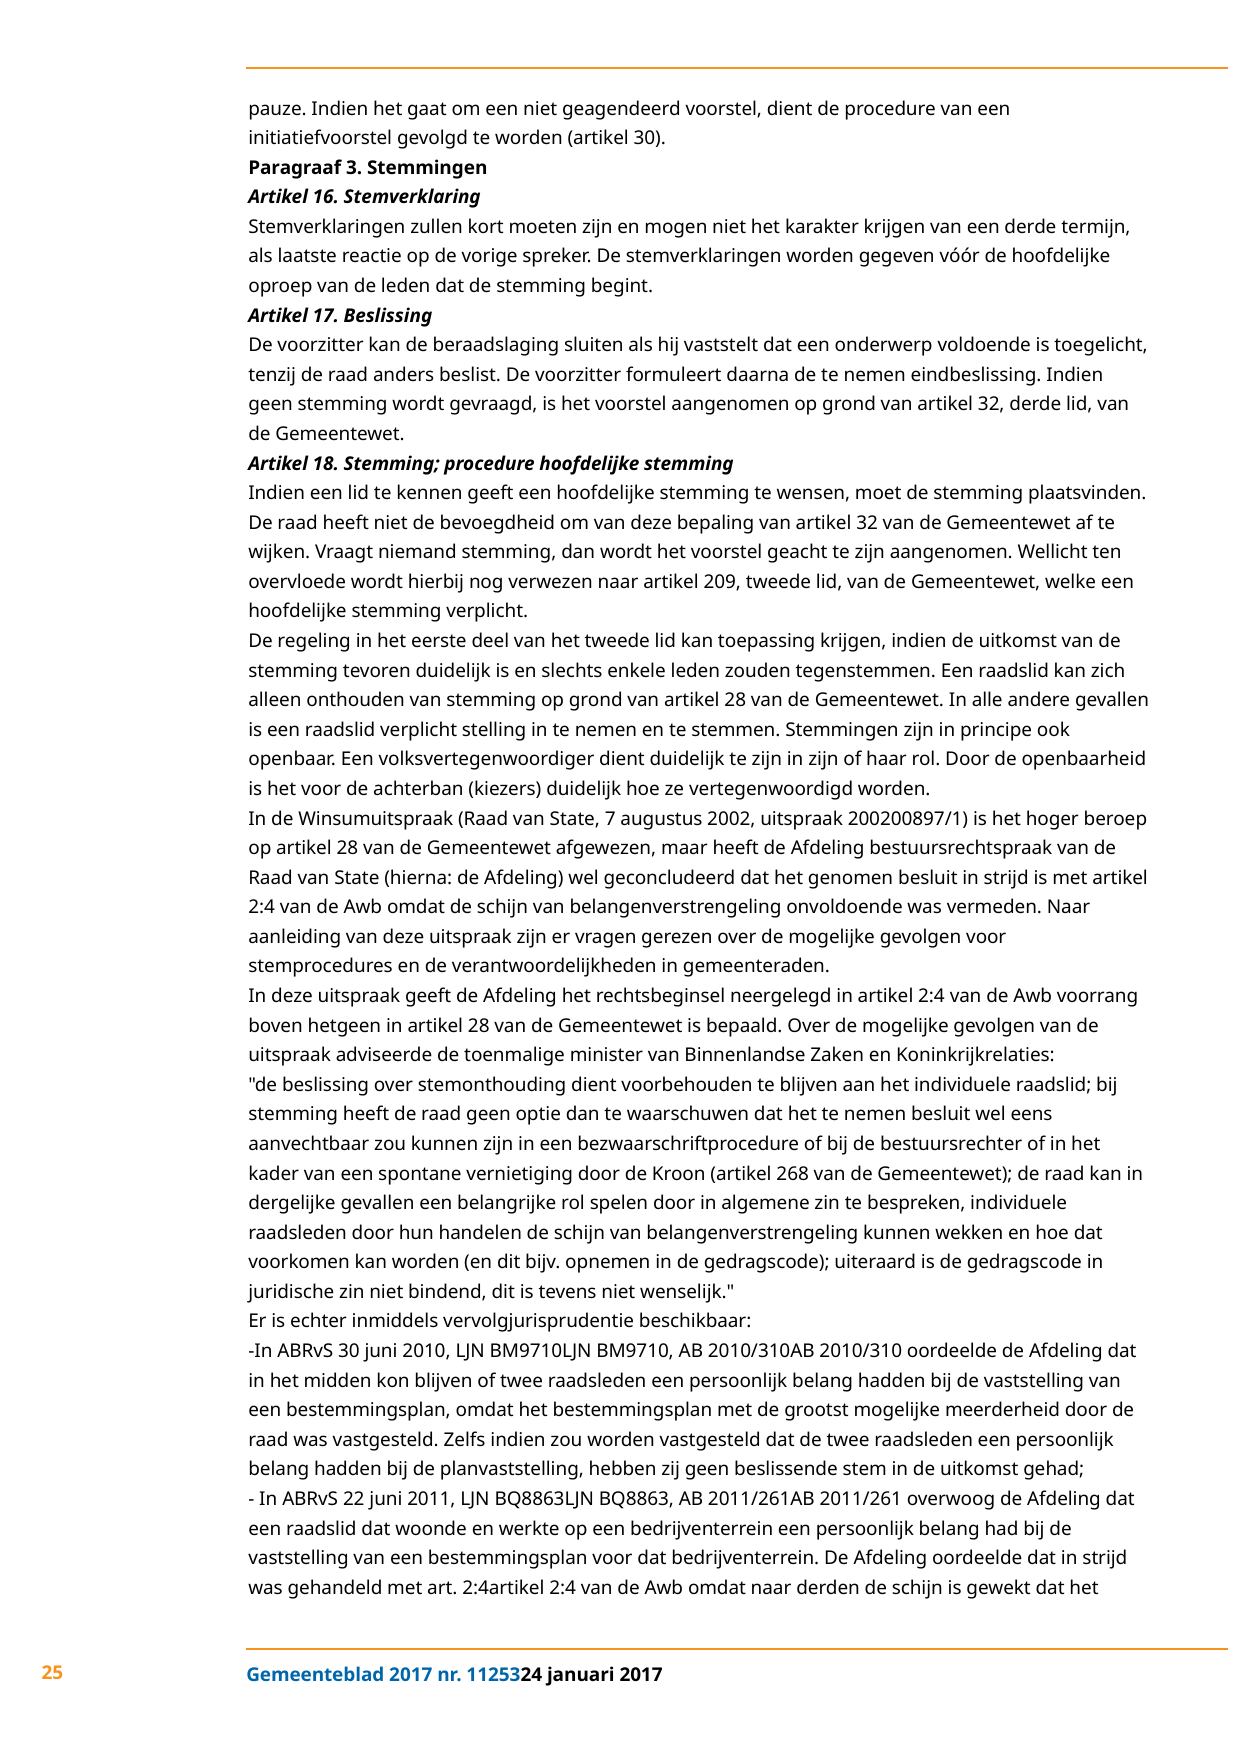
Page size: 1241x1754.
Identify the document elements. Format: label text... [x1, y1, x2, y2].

text -In ABRvS 30 juni 2010, LJN BM9710LJN BM9710, AB 2010/310AB 2010/310 oordeelde de Afdeling dat in het midden kon blijven of twee raadsleden een persoonlijk belang hadden bij de vaststelling van een bestemmingsplan, omdat het bestemmingsplan met de grootst mogelijke meerderheid door de raad was vastgesteld. Zelfs indien zou worden vastgesteld dat de twee raadsleden een persoonlijk belang hadden bij de planvaststelling, hebben zij geen beslissende stem in de uitkomst gehad; [248, 1337, 1152, 1481]
text In de Winsumuitspraak (Raad van State, 7 augustus 2002, uitspraak 200200897/1) is het hoger beroep op artikel 28 van de Gemeentewet afgewezen, maar heeft de Afdeling bestuursrechtspraak van de Raad van State (hierna: de Afdeling) wel geconcludeerd dat het genomen besluit in strijd is met artikel 2:4 van de Awb omdat de schijn van belangenverstrengeling onvoldoende was vermeden. Naar aanleiding van deze uitspraak zijn er vragen gerezen over de mogelijke gevolgen voor stemprocedures en de verantwoordelijkheden in gemeenteraden. [248, 805, 1152, 978]
picture [41, 47, 231, 172]
text Artikel 16. Stemverklaring [248, 183, 1152, 209]
text De voorzitter kan de beraadslaging sluiten als hij vaststelt dat een onderwerp voldoende is toegelicht, tenzij de raad anders beslist. De voorzitter formuleert daarna de te nemen eindbeslissing. Indien geen stemming wordt gevraagd, is het voorstel aangenomen op grond van artikel 32, derde lid, van de Gemeentewet. [248, 331, 1152, 446]
text Stemverklaringen zullen kort moeten zijn en mogen niet het karakter krijgen van een derde termijn, als laatste reactie op de vorige spreker. De stemverklaringen worden gegeven vóór de hoofdelijke oproep van de leden dat de stemming begint. [248, 213, 1152, 298]
text De regeling in het eerste deel van het tweede lid kan toepassing krijgen, indien de uitkomst van de stemming tevoren duidelijk is en slechts enkele leden zouden tegenstemmen. Een raadslid kan zich alleen onthouden van stemming op grond van artikel 28 van de Gemeentewet. In alle andere gevallen is een raadslid verplicht stelling in te nemen en te stemmen. Stemmingen zijn in principe ook openbaar. Een volksvertegenwoordiger dient duidelijk te zijn in zijn of haar rol. Door de openbaarheid is het voor de achterban (kiezers) duidelijk hoe ze vertegenwoordigd worden. [248, 627, 1152, 801]
text pauze. Indien het gaat om een niet geagendeerd voorstel, dient de procedure van een initiatiefvoorstel gevolgd te worden (artikel 30). [248, 95, 1152, 150]
text Artikel 18. Stemming; procedure hoofdelijke stemming [248, 450, 1152, 476]
text In deze uitspraak geeft de Afdeling het rechtsbeginsel neergelegd in artikel 2:4 van de Awb voorrang boven hetgeen in artikel 28 van de Gemeentewet is bepaald. Over de mogelijke gevolgen van de uitspraak adviseerde de toenmalige minister van Binnenlandse Zaken en Koninkrijkrelaties: [248, 982, 1152, 1067]
text Paragraaf 3. Stemmingen [248, 154, 1152, 180]
text - In ABRvS 22 juni 2011, LJN BQ8863LJN BQ8863, AB 2011/261AB 2011/261 overwoog de Afdeling dat een raadslid dat woonde en werkte op een bedrijventerrein een persoonlijk belang had bij de vaststelling van een bestemmingsplan voor dat bedrijventerrein. De Afdeling oordeelde dat in strijd was gehandeld met art. 2:4artikel 2:4 van de Awb omdat naar derden de schijn is gewekt dat het [248, 1485, 1152, 1600]
text Indien een lid te kennen geeft een hoofdelijke stemming te wensen, moet de stemming plaatsvinden. De raad heeft niet de bevoegdheid om van deze bepaling van artikel 32 van de Gemeentewet af te wijken. Vraagt niemand stemming, dan wordt het voorstel geacht te zijn aangenomen. Wellicht ten overvloede wordt hierbij nog verwezen naar artikel 209, tweede lid, van de Gemeentewet, welke een hoofdelijke stemming verplicht. [248, 479, 1152, 623]
text Er is echter inmiddels vervolgjurisprudentie beschikbaar: [248, 1308, 1152, 1333]
text Artikel 17. Beslissing [248, 302, 1152, 328]
text "de beslissing over stemonthouding dient voorbehouden te blijven aan het individuele raadslid; bij stemming heeft de raad geen optie dan te waarschuwen dat het te nemen besluit wel eens aanvechtbaar zou kunnen zijn in een bezwaarschriftprocedure of bij de bestuursrechter of in het kader van een spontane vernietiging door de Kroon (artikel 268 van de Gemeentewet); de raad kan in dergelijke gevallen een belangrijke rol spelen door in algemene zin te bespreken, individuele raadsleden door hun handelen de schijn van belangenverstrengeling kunnen wekken en hoe dat voorkomen kan worden (en dit bijv. opnemen in de gedragscode); uiteraard is de gedragscode in juridische zin niet bindend, dit is tevens niet wenselijk." [248, 1071, 1152, 1304]
